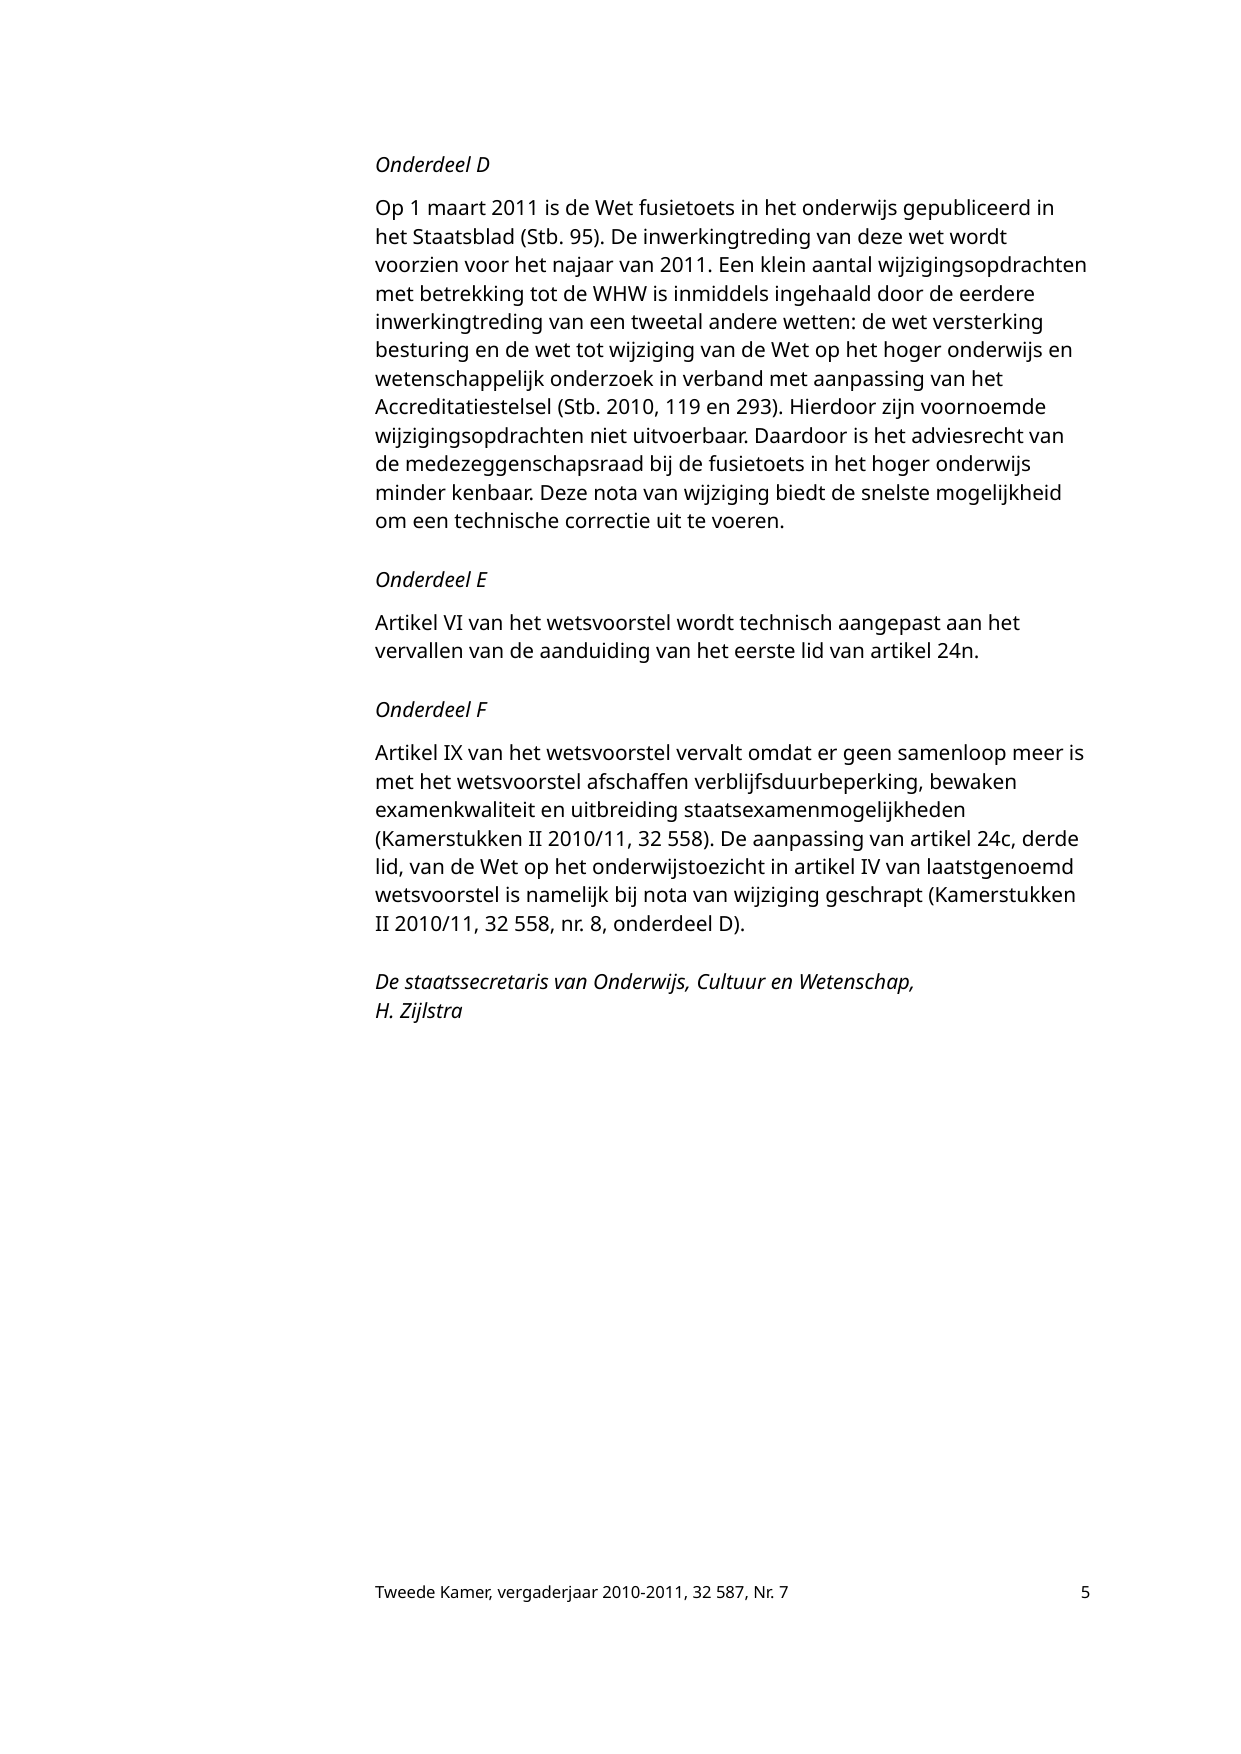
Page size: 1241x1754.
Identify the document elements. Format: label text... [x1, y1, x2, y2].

text Artikel IX van het wetsvoorstel vervalt omdat er geen samenloop meer is met het wetsvoorstel afschaffen verblijfsduurbeperking, bewaken examenkwaliteit en uitbreiding staatsexamenmogelijkheden (Kamerstukken II 2010/11, 32 558). De aanpassing van artikel 24c, derde lid, van de Wet op het onderwijstoezicht in artikel IV van laatstgenoemd wetsvoorstel is namelijk bij nota van wijziging geschrapt (Kamerstukken II 2010/11, 32 558, nr. 8, onderdeel D). [375, 738, 1090, 937]
text Onderdeel D [375, 150, 1090, 178]
text Op 1 maart 2011 is de Wet fusietoets in het onderwijs gepubliceerd in het Staatsblad (Stb. 95). De inwerkingtreding van deze wet wordt voorzien voor het najaar van 2011. Een klein aantal wijzigingsopdrachten met betrekking tot de WHW is inmiddels ingehaald door de eerdere inwerkingtreding van een tweetal andere wetten: de wet versterking besturing en de wet tot wijziging van de Wet op het hoger onderwijs en wetenschappelijk onderzoek in verband met aanpassing van het Accreditatiestelsel (Stb. 2010, 119 en 293). Hierdoor zijn voornoemde wijzigingsopdrachten niet uitvoerbaar. Daardoor is het adviesrecht van de medezeggenschapsraad bij de fusietoets in het hoger onderwijs minder kenbaar. Deze nota van wijziging biedt de snelste mogelijkheid om een technische correctie uit te voeren. [375, 193, 1090, 535]
text Artikel VI van het wetsvoorstel wordt technisch aangepast aan het vervallen van de aanduiding van het eerste lid van artikel 24n. [375, 608, 1090, 665]
text Onderdeel E [375, 565, 1090, 593]
text De staatssecretaris van Onderwijs, Cultuur en Wetenschap, [375, 967, 1090, 996]
text Onderdeel F [375, 695, 1090, 723]
text H. Zijlstra [375, 996, 1090, 1024]
